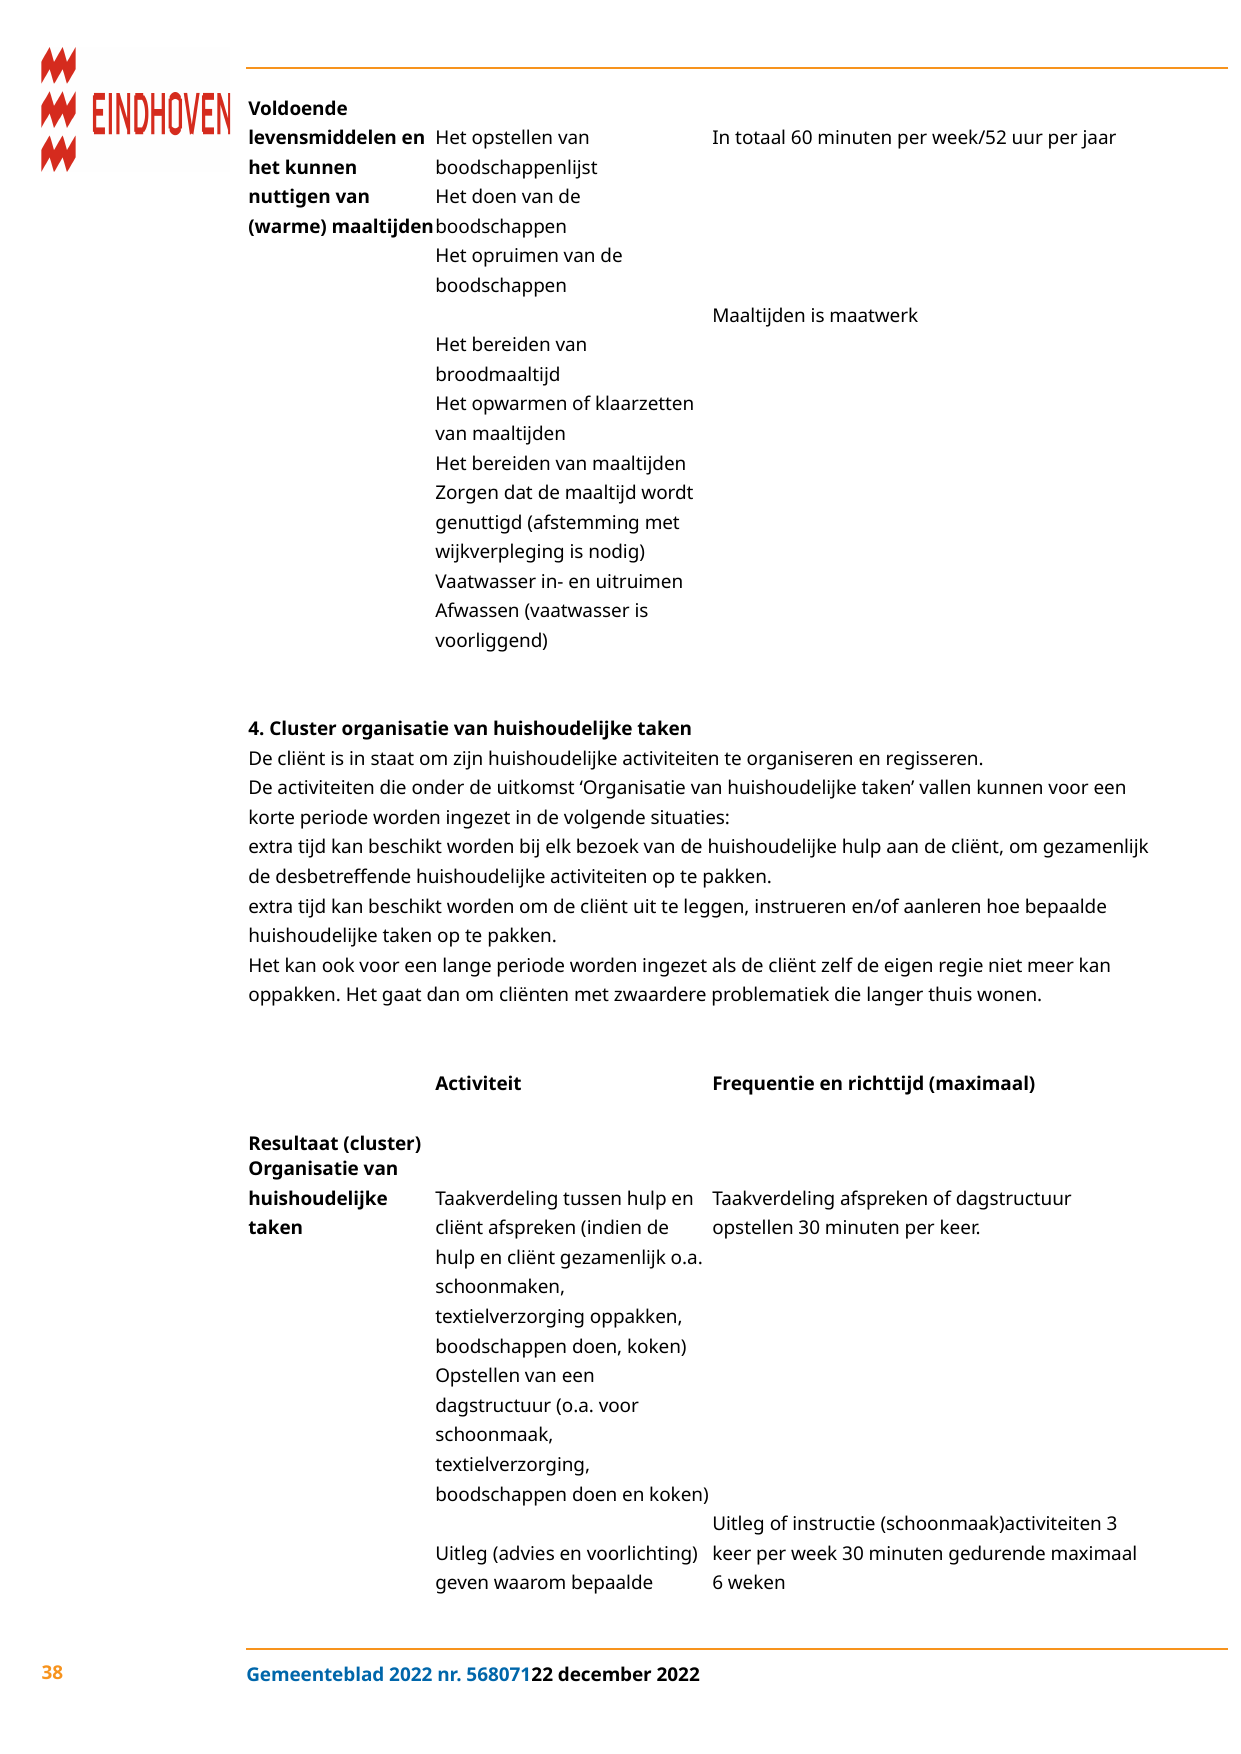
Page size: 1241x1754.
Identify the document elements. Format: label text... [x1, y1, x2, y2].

text De activiteiten die onder de uitkomst ‘Organisatie van huishoudelijke taken’ vallen kunnen voor een korte periode worden ingezet in de volgende situaties: [248, 774, 1152, 830]
table_cell Voldoende levensmiddelen en het kunnen nuttigen van (warme) maaltijden [248, 95, 435, 683]
table_header Frequentie en richttijd (maximaal) [712, 1041, 1152, 1155]
table_cell In totaal 60 minuten per week/52 uur per jaar Maaltijden is maatwerk [712, 95, 1152, 683]
text 4. Cluster organisatie van huishoudelijke taken [248, 715, 1152, 741]
text extra tijd kan beschikt worden bij elk bezoek van de huishoudelijke hulp aan de cliënt, om gezamenlijk de desbetreffende huishoudelijke activiteiten op te pakken. [248, 834, 1152, 889]
table_cell Het opstellen van boodschappenlijst Het doen van de boodschappen Het opruimen van de boodschappen Het bereiden van broodmaaltijd Het opwarmen of klaarzetten van maaltijden Het bereiden van maaltijden Zorgen dat de maaltijd wordt genuttigd (afstemming met wijkverpleging is nodig) Vaatwasser in- en uitruimen Afwassen (vaatwasser is voorliggend) [435, 95, 712, 683]
text Het kan ook voor een lange periode worden ingezet als de cliënt zelf de eigen regie niet meer kan oppakken. Het gaat dan om cliënten met zwaardere problematiek die langer thuis wonen. [248, 952, 1152, 1007]
table_cell Taakverdeling tussen hulp en cliënt afspreken (indien de hulp en cliënt gezamenlijk o.a. schoonmaken, textielverzorging oppakken, boodschappen doen, koken) Opstellen van een dagstructuur (o.a. voor schoonmaak, textielverzorging, boodschappen doen en koken) Uitleg (advies en voorlichting) geven waarom bepaalde [435, 1155, 712, 1595]
picture [41, 47, 231, 172]
text De cliënt is in staat om zijn huishoudelijke activiteiten te organiseren en regisseren. [248, 745, 1152, 771]
table_cell Organisatie van huishoudelijke taken [248, 1155, 435, 1595]
table_header Resultaat (cluster) [248, 1041, 435, 1155]
text extra tijd kan beschikt worden om de cliënt uit te leggen, instrueren en/of aanleren hoe bepaalde huishoudelijke taken op te pakken. [248, 893, 1152, 948]
table_cell Taakverdeling afspreken of dagstructuur opstellen 30 minuten per keer. Uitleg of instructie (schoonmaak)activiteiten 3 keer per week 30 minuten gedurende maximaal 6 weken [712, 1155, 1152, 1595]
table_header Activiteit [435, 1041, 712, 1155]
